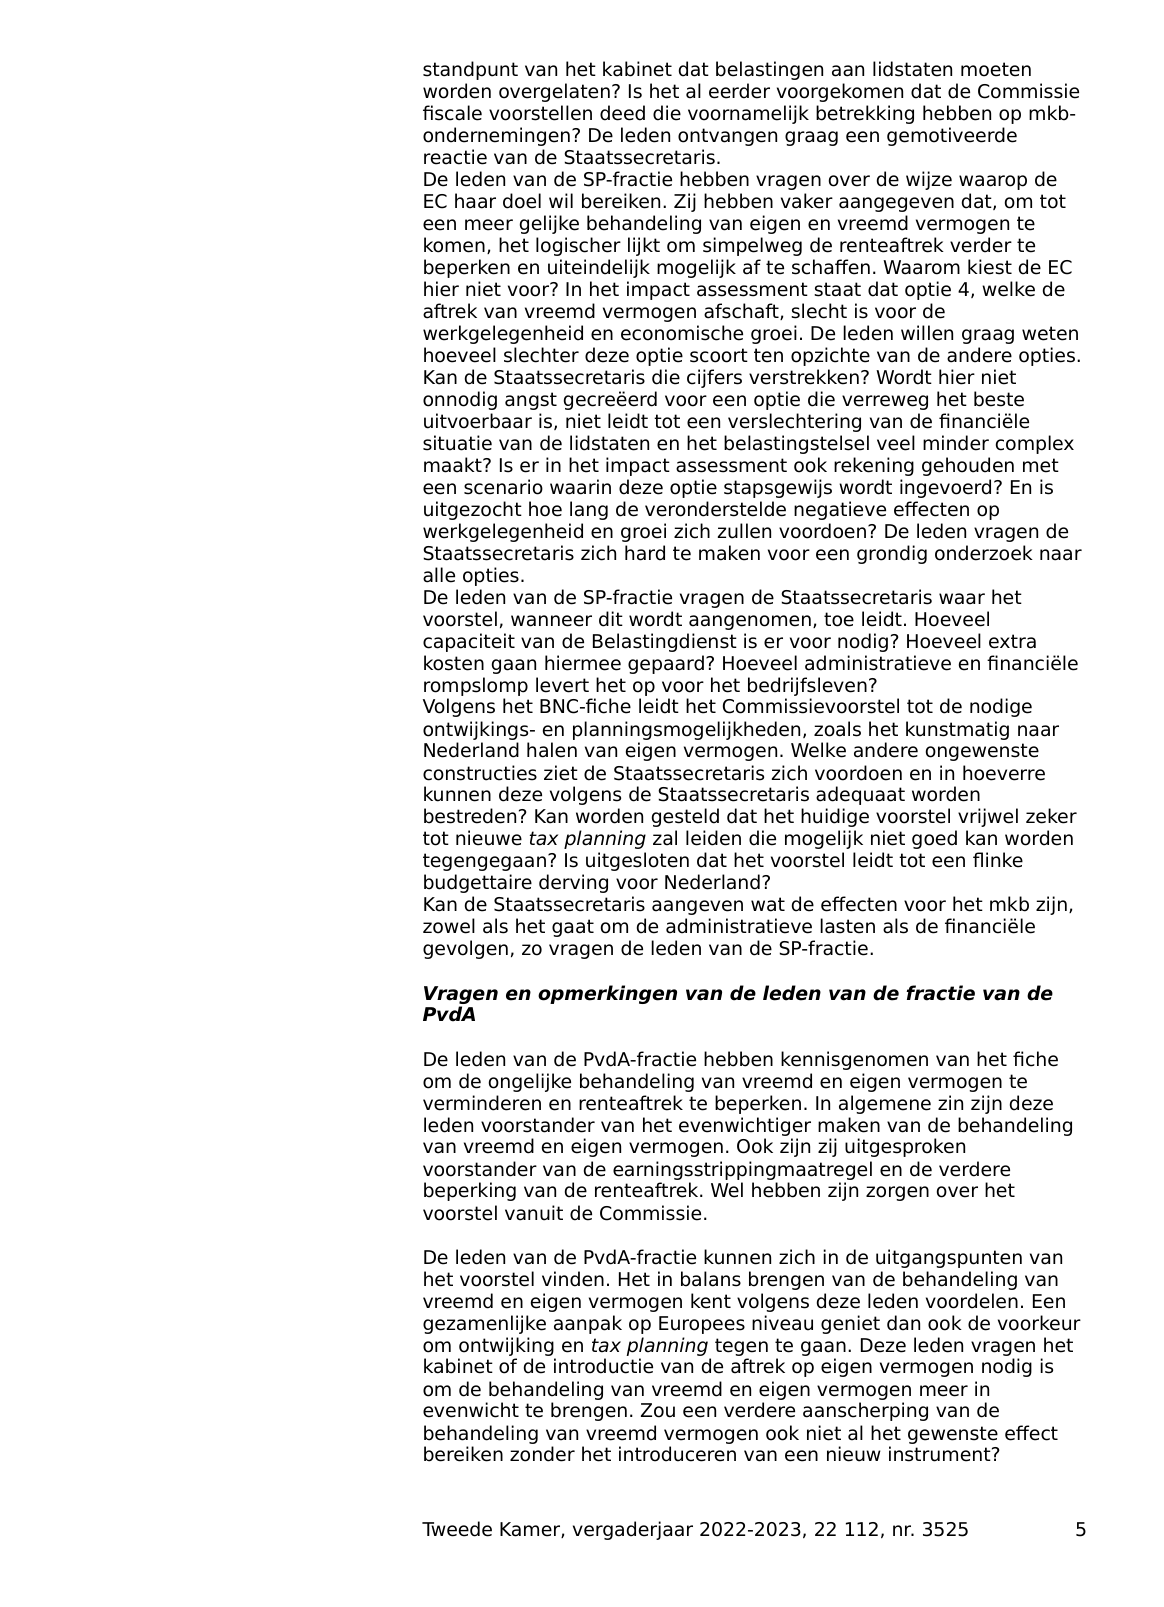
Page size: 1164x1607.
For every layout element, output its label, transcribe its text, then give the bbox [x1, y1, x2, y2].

text Volgens het BNC-fiche leidt het Commissievoorstel tot de nodige ontwijkings- en planningsmogelijkheden, zoals het kunstmatig naar Nederland halen van eigen vermogen. Welke andere ongewenste constructies ziet de Staatssecretaris zich voordoen en in hoeverre kunnen deze volgens de Staatssecretaris adequaat worden bestreden? Kan worden gesteld dat het huidige voorstel vrijwel zeker tot nieuwe tax planning zal leiden die mogelijk niet goed kan worden tegengegaan? Is uitgesloten dat het voorstel leidt tot een flinke budgettaire derving voor Nederland? [422, 696, 1087, 894]
text De leden van de SP-fractie hebben vragen over de wijze waarop de EC haar doel wil bereiken. Zij hebben vaker aangegeven dat, om tot een meer gelijke behandeling van eigen en vreemd vermogen te komen, het logischer lijkt om simpelweg de renteaftrek verder te beperken en uiteindelijk mogelijk af te schaffen. Waarom kiest de EC hier niet voor? In het impact assessment staat dat optie 4, welke de aftrek van vreemd vermogen afschaft, slecht is voor de werkgelegenheid en economische groei. De leden willen graag weten hoeveel slechter deze optie scoort ten opzichte van de andere opties. Kan de Staatssecretaris die cijfers verstrekken? Wordt hier niet onnodig angst gecreëerd voor een optie die verreweg het beste uitvoerbaar is, niet leidt tot een verslechtering van de financiële situatie van de lidstaten en het belastingstelsel veel minder complex maakt? Is er in het impact assessment ook rekening gehouden met een scenario waarin deze optie stapsgewijs wordt ingevoerd? En is uitgezocht hoe lang de veronderstelde negatieve effecten op werkgelegenheid en groei zich zullen voordoen? De leden vragen de Staatssecretaris zich hard te maken voor een grondig onderzoek naar alle opties. [422, 169, 1087, 587]
text standpunt van het kabinet dat belastingen aan lidstaten moeten worden overgelaten? Is het al eerder voorgekomen dat de Commissie fiscale voorstellen deed die voornamelijk betrekking hebben op mkb-ondernemingen? De leden ontvangen graag een gemotiveerde reactie van de Staatssecretaris. [422, 59, 1087, 169]
text De leden van de PvdA-fractie hebben kennisgenomen van het fiche om de ongelijke behandeling van vreemd en eigen vermogen te verminderen en renteaftrek te beperken. In algemene zin zijn deze leden voorstander van het evenwichtiger maken van de behandeling van vreemd en eigen vermogen. Ook zijn zij uitgesproken voorstander van de earningsstrippingmaatregel en de verdere beperking van de renteaftrek. Wel hebben zijn zorgen over het voorstel vanuit de Commissie. [422, 1048, 1087, 1224]
text De leden van de SP-fractie vragen de Staatssecretaris waar het voorstel, wanneer dit wordt aangenomen, toe leidt. Hoeveel capaciteit van de Belastingdienst is er voor nodig? Hoeveel extra kosten gaan hiermee gepaard? Hoeveel administratieve en financiële rompslomp levert het op voor het bedrijfsleven? [422, 587, 1087, 696]
subtitle Vragen en opmerkingen van de leden van de fractie van de PvdA [422, 982, 1087, 1026]
text De leden van de PvdA-fractie kunnen zich in de uitgangspunten van het voorstel vinden. Het in balans brengen van de behandeling van vreemd en eigen vermogen kent volgens deze leden voordelen. Een gezamenlijke aanpak op Europees niveau geniet dan ook de voorkeur om ontwijking en tax planning tegen te gaan. Deze leden vragen het kabinet of de introductie van de aftrek op eigen vermogen nodig is om de behandeling van vreemd en eigen vermogen meer in evenwicht te brengen. Zou een verdere aanscherping van de behandeling van vreemd vermogen ook niet al het gewenste effect bereiken zonder het introduceren van een nieuw instrument? [422, 1247, 1087, 1466]
text Kan de Staatssecretaris aangeven wat de effecten voor het mkb zijn, zowel als het gaat om de administratieve lasten als de financiële gevolgen, zo vragen de leden van de SP-fractie. [422, 894, 1087, 960]
